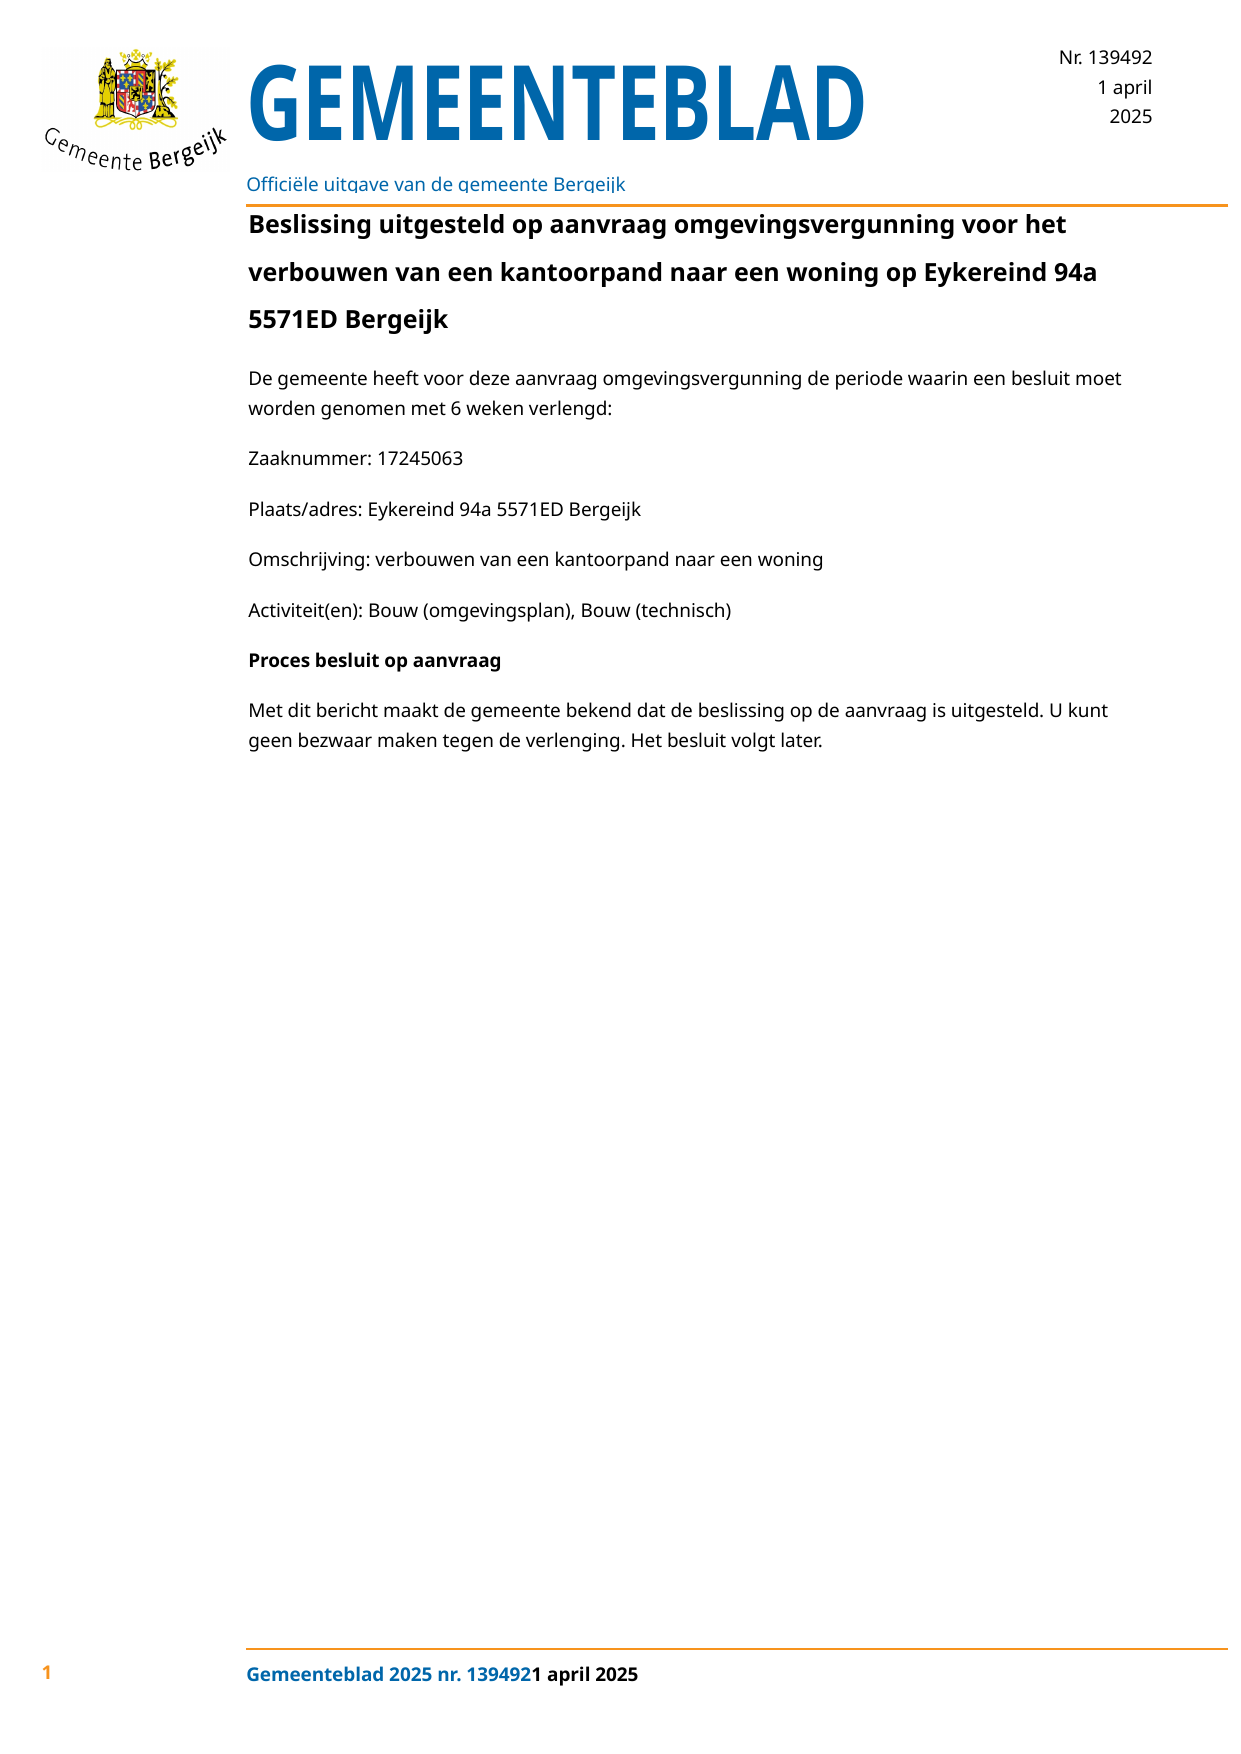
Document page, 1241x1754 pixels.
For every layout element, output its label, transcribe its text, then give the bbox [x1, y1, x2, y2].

text Activiteit(en): Bouw (omgevingsplan), Bouw (technisch) [248, 597, 1152, 622]
text Proces besluit op aanvraag [248, 647, 1152, 673]
text Omschrijving: verbouwen van een kantoorpand naar een woning [248, 546, 1152, 572]
text Plaats/adres: Eykereind 94a 5571ED Bergeijk [248, 496, 1152, 522]
text Beslissing uitgesteld op aanvraag omgevingsvergunning voor het verbouwen van een kantoorpand naar een woning op Eykereind 94a 5571ED Bergeijk [248, 207, 1152, 336]
text Met dit bericht maakt de gemeente bekend dat de beslissing op de aanvraag is uitgesteld. U kunt geen bezwaar maken tegen de verlenging. Het besluit volgt later. [248, 698, 1152, 753]
picture [41, 47, 231, 172]
text De gemeente heeft voor deze aanvraag omgevingsvergunning de periode waarin een besluit moet worden genomen met 6 weken verlengd: [248, 366, 1152, 421]
text Zaaknummer: 17245063 [248, 446, 1152, 471]
